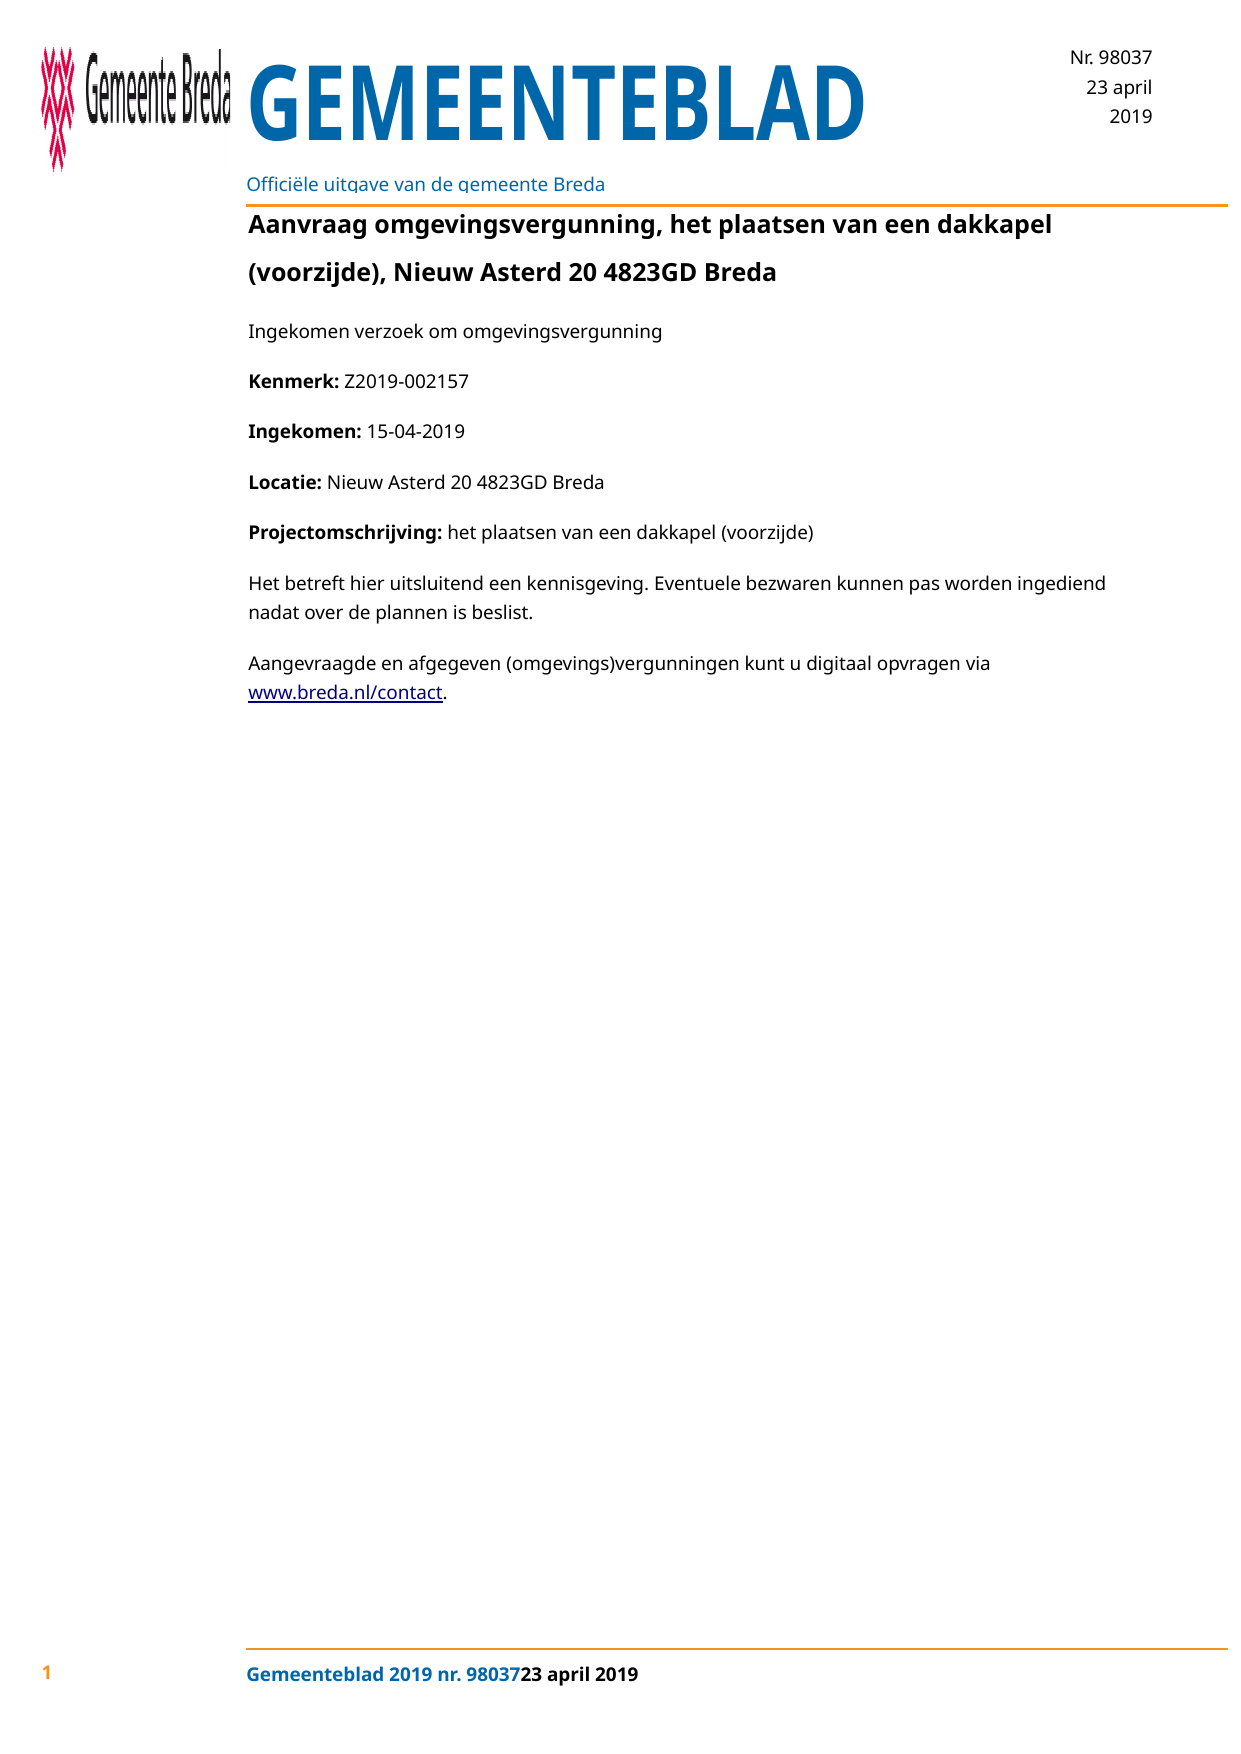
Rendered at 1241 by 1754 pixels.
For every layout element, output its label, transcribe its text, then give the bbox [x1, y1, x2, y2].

text Kenmerk: Z2019-002157 [248, 368, 1152, 394]
text Het betreft hier uitsluitend een kennisgeving. Eventuele bezwaren kunnen pas worden ingediend nadat over de plannen is beslist. [248, 570, 1152, 625]
text Locatie: Nieuw Asterd 20 4823GD Breda [248, 469, 1152, 495]
text Ingekomen verzoek om omgevingsvergunning [248, 318, 1152, 344]
text Projectomschrijving: het plaatsen van een dakkapel (voorzijde) [248, 519, 1152, 545]
text Ingekomen: 15-04-2019 [248, 419, 1152, 444]
picture [41, 47, 231, 172]
text Aangevraagde en afgegeven (omgevings)vergunningen kunt u digitaal opvragen via www.breda.nl/contact. [248, 650, 1152, 705]
text Aanvraag omgevingsvergunning, het plaatsen van een dakkapel (voorzijde), Nieuw Asterd 20 4823GD Breda [248, 207, 1152, 288]
